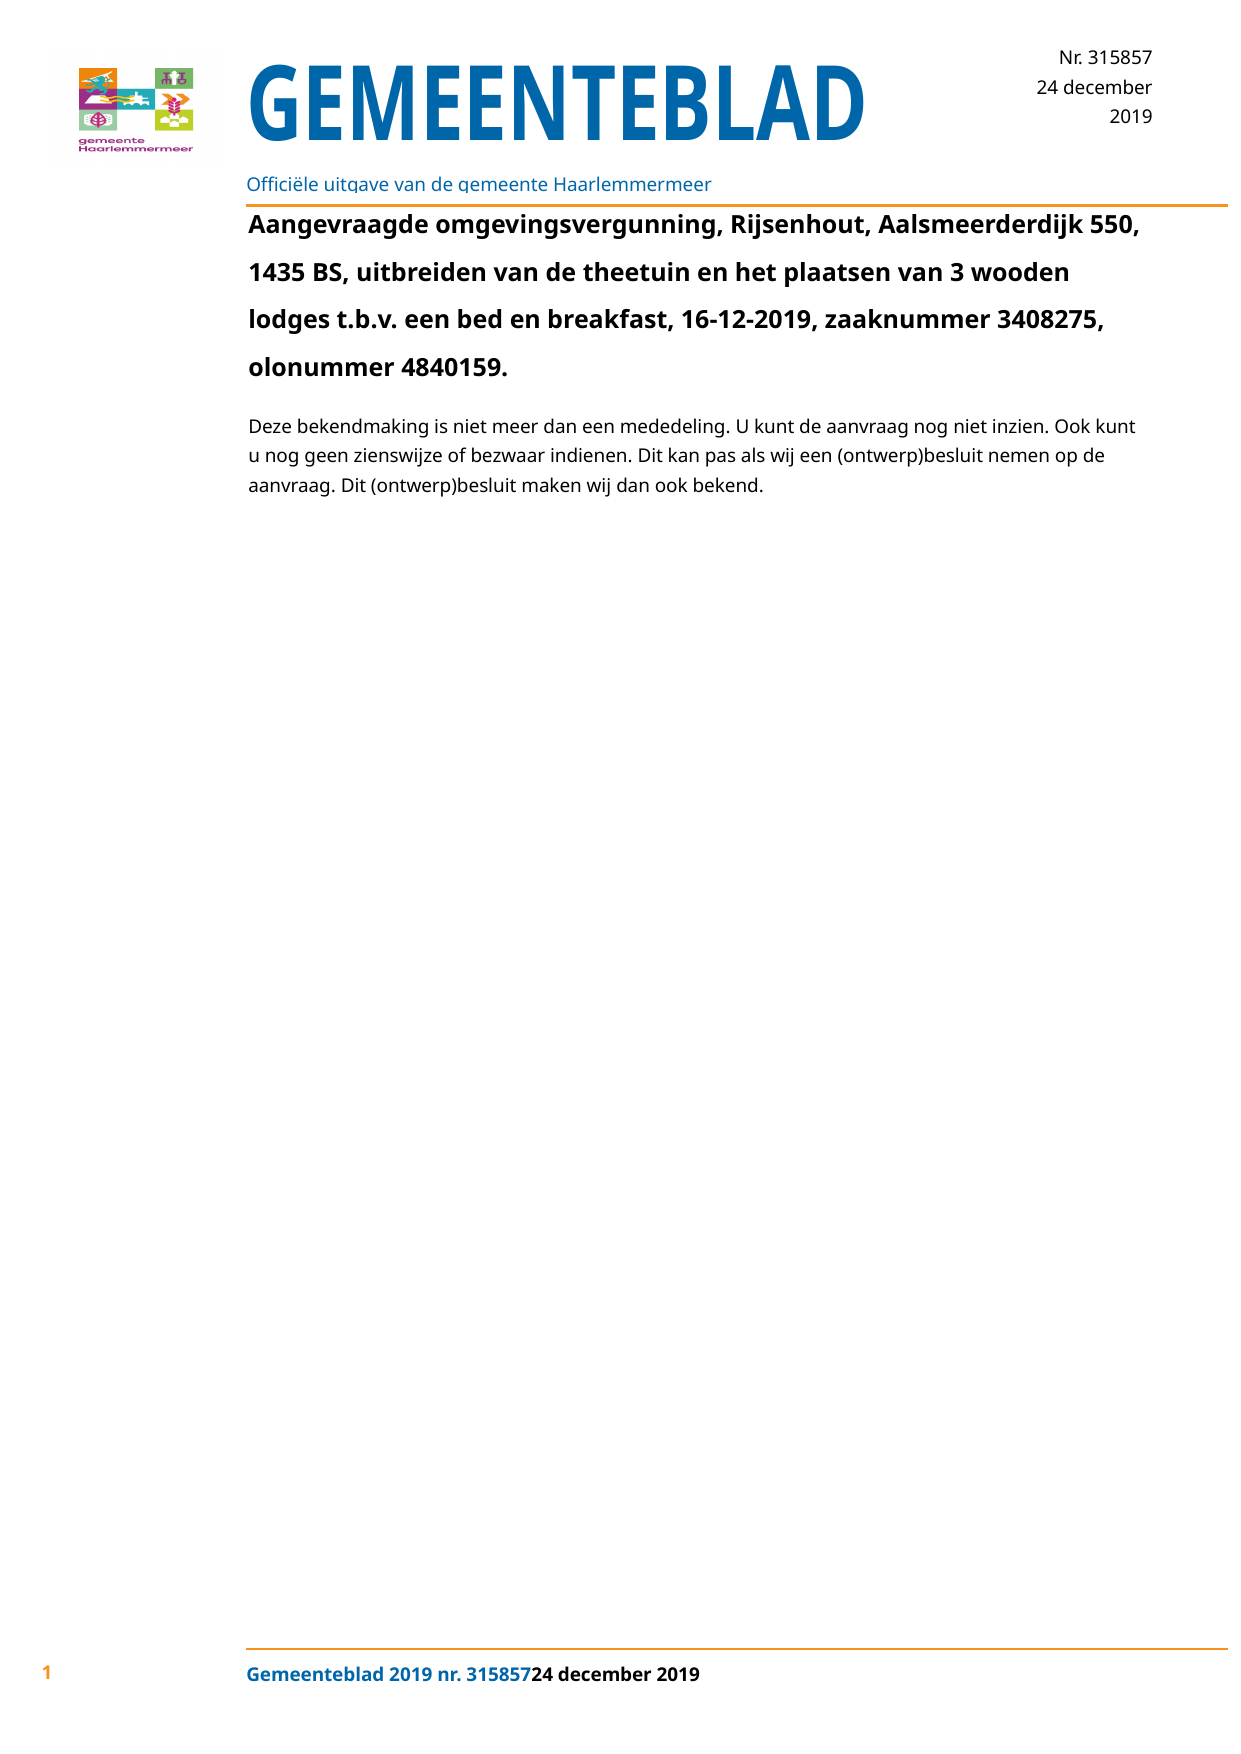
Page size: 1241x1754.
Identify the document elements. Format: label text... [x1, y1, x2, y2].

text Deze bekendmaking is niet meer dan een mededeling. U kunt de aanvraag nog niet inzien. Ook kunt u nog geen zienswijze of bezwaar indienen. Dit kan pas als wij een (ontwerp)besluit nemen op de aanvraag. Dit (ontwerp)besluit maken wij dan ook bekend. [248, 413, 1152, 498]
picture [41, 47, 231, 172]
text Aangevraagde omgevingsvergunning, Rijsenhout, Aalsmeerderdijk 550, 1435 BS, uitbreiden van de theetuin en het plaatsen van 3 wooden lodges t.b.v. een bed en breakfast, 16-12-2019, zaaknummer 3408275, olonummer 4840159. [248, 207, 1152, 384]
